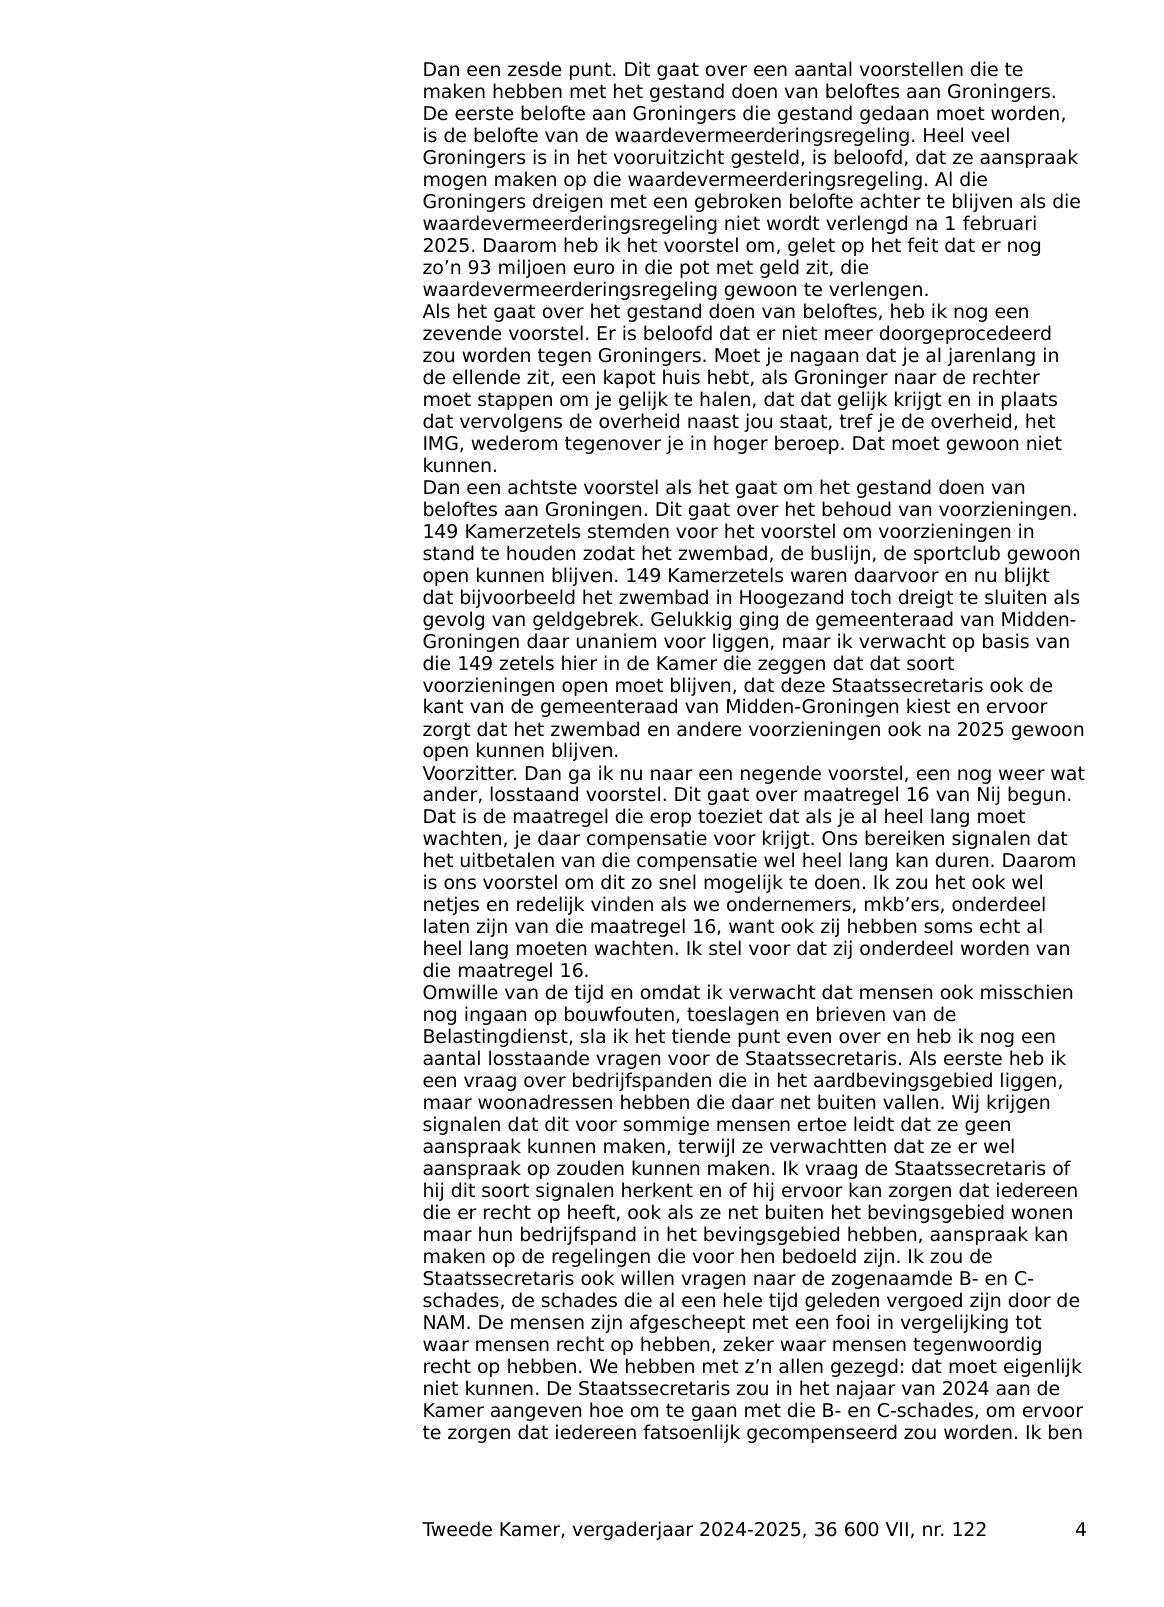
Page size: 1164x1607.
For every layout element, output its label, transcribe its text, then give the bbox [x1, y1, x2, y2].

text Dan een zesde punt. Dit gaat over een aantal voorstellen die te maken hebben met het gestand doen van beloftes aan Groningers. De eerste belofte aan Groningers die gestand gedaan moet worden, is de belofte van de waardevermeerderingsregeling. Heel veel Groningers is in het vooruitzicht gesteld, is beloofd, dat ze aanspraak mogen maken op die waardevermeerderingsregeling. Al die Groningers dreigen met een gebroken belofte achter te blijven als die waardevermeerderingsregeling niet wordt verlengd na 1 februari 2025. Daarom heb ik het voorstel om, gelet op het feit dat er nog zo’n 93 miljoen euro in die pot met geld zit, die waardevermeerderingsregeling gewoon te verlengen. [422, 59, 1087, 301]
text Voorzitter. Dan ga ik nu naar een negende voorstel, een nog weer wat ander, losstaand voorstel. Dit gaat over maatregel 16 van Nij begun. Dat is de maatregel die erop toeziet dat als je al heel lang moet wachten, je daar compensatie voor krijgt. Ons bereiken signalen dat het uitbetalen van die compensatie wel heel lang kan duren. Daarom is ons voorstel om dit zo snel mogelijk te doen. Ik zou het ook wel netjes en redelijk vinden als we ondernemers, mkb’ers, onderdeel laten zijn van die maatregel 16, want ook zij hebben soms echt al heel lang moeten wachten. Ik stel voor dat zij onderdeel worden van die maatregel 16. [422, 762, 1087, 982]
text Als het gaat over het gestand doen van beloftes, heb ik nog een zevende voorstel. Er is beloofd dat er niet meer doorgeprocedeerd zou worden tegen Groningers. Moet je nagaan dat je al jarenlang in de ellende zit, een kapot huis hebt, als Groninger naar de rechter moet stappen om je gelijk te halen, dat dat gelijk krijgt en in plaats dat vervolgens de overheid naast jou staat, tref je de overheid, het IMG, wederom tegenover je in hoger beroep. Dat moet gewoon niet kunnen. [422, 301, 1087, 477]
text Omwille van de tijd en omdat ik verwacht dat mensen ook misschien nog ingaan op bouwfouten, toeslagen en brieven van de Belastingdienst, sla ik het tiende punt even over en heb ik nog een aantal losstaande vragen voor de Staatssecretaris. Als eerste heb ik een vraag over bedrijfspanden die in het aardbevingsgebied liggen, maar woonadressen hebben die daar net buiten vallen. Wij krijgen signalen dat dit voor sommige mensen ertoe leidt dat ze geen aanspraak kunnen maken, terwijl ze verwachtten dat ze er wel aanspraak op zouden kunnen maken. Ik vraag de Staatssecretaris of hij dit soort signalen herkent en of hij ervoor kan zorgen dat iedereen die er recht op heeft, ook als ze net buiten het bevingsgebied wonen maar hun bedrijfspand in het bevingsgebied hebben, aanspraak kan maken op de regelingen die voor hen bedoeld zijn. Ik zou de Staatssecretaris ook willen vragen naar de zogenaamde B- en C-schades, de schades die al een hele tijd geleden vergoed zijn door de NAM. De mensen zijn afgescheept met een fooi in vergelijking tot waar mensen recht op hebben, zeker waar mensen tegenwoordig recht op hebben. We hebben met z’n allen gezegd: dat moet eigenlijk niet kunnen. De Staatssecretaris zou in het najaar van 2024 aan de Kamer aangeven hoe om te gaan met die B- en C-schades, om ervoor te zorgen dat iedereen fatsoenlijk gecompenseerd zou worden. Ik ben [422, 982, 1087, 1444]
text Dan een achtste voorstel als het gaat om het gestand doen van beloftes aan Groningen. Dit gaat over het behoud van voorzieningen. 149 Kamerzetels stemden voor het voorstel om voorzieningen in stand te houden zodat het zwembad, de buslijn, de sportclub gewoon open kunnen blijven. 149 Kamerzetels waren daarvoor en nu blijkt dat bijvoorbeeld het zwembad in Hoogezand toch dreigt te sluiten als gevolg van geldgebrek. Gelukkig ging de gemeenteraad van Midden-Groningen daar unaniem voor liggen, maar ik verwacht op basis van die 149 zetels hier in de Kamer die zeggen dat dat soort voorzieningen open moet blijven, dat deze Staatssecretaris ook de kant van de gemeenteraad van Midden-Groningen kiest en ervoor zorgt dat het zwembad en andere voorzieningen ook na 2025 gewoon open kunnen blijven. [422, 477, 1087, 762]
